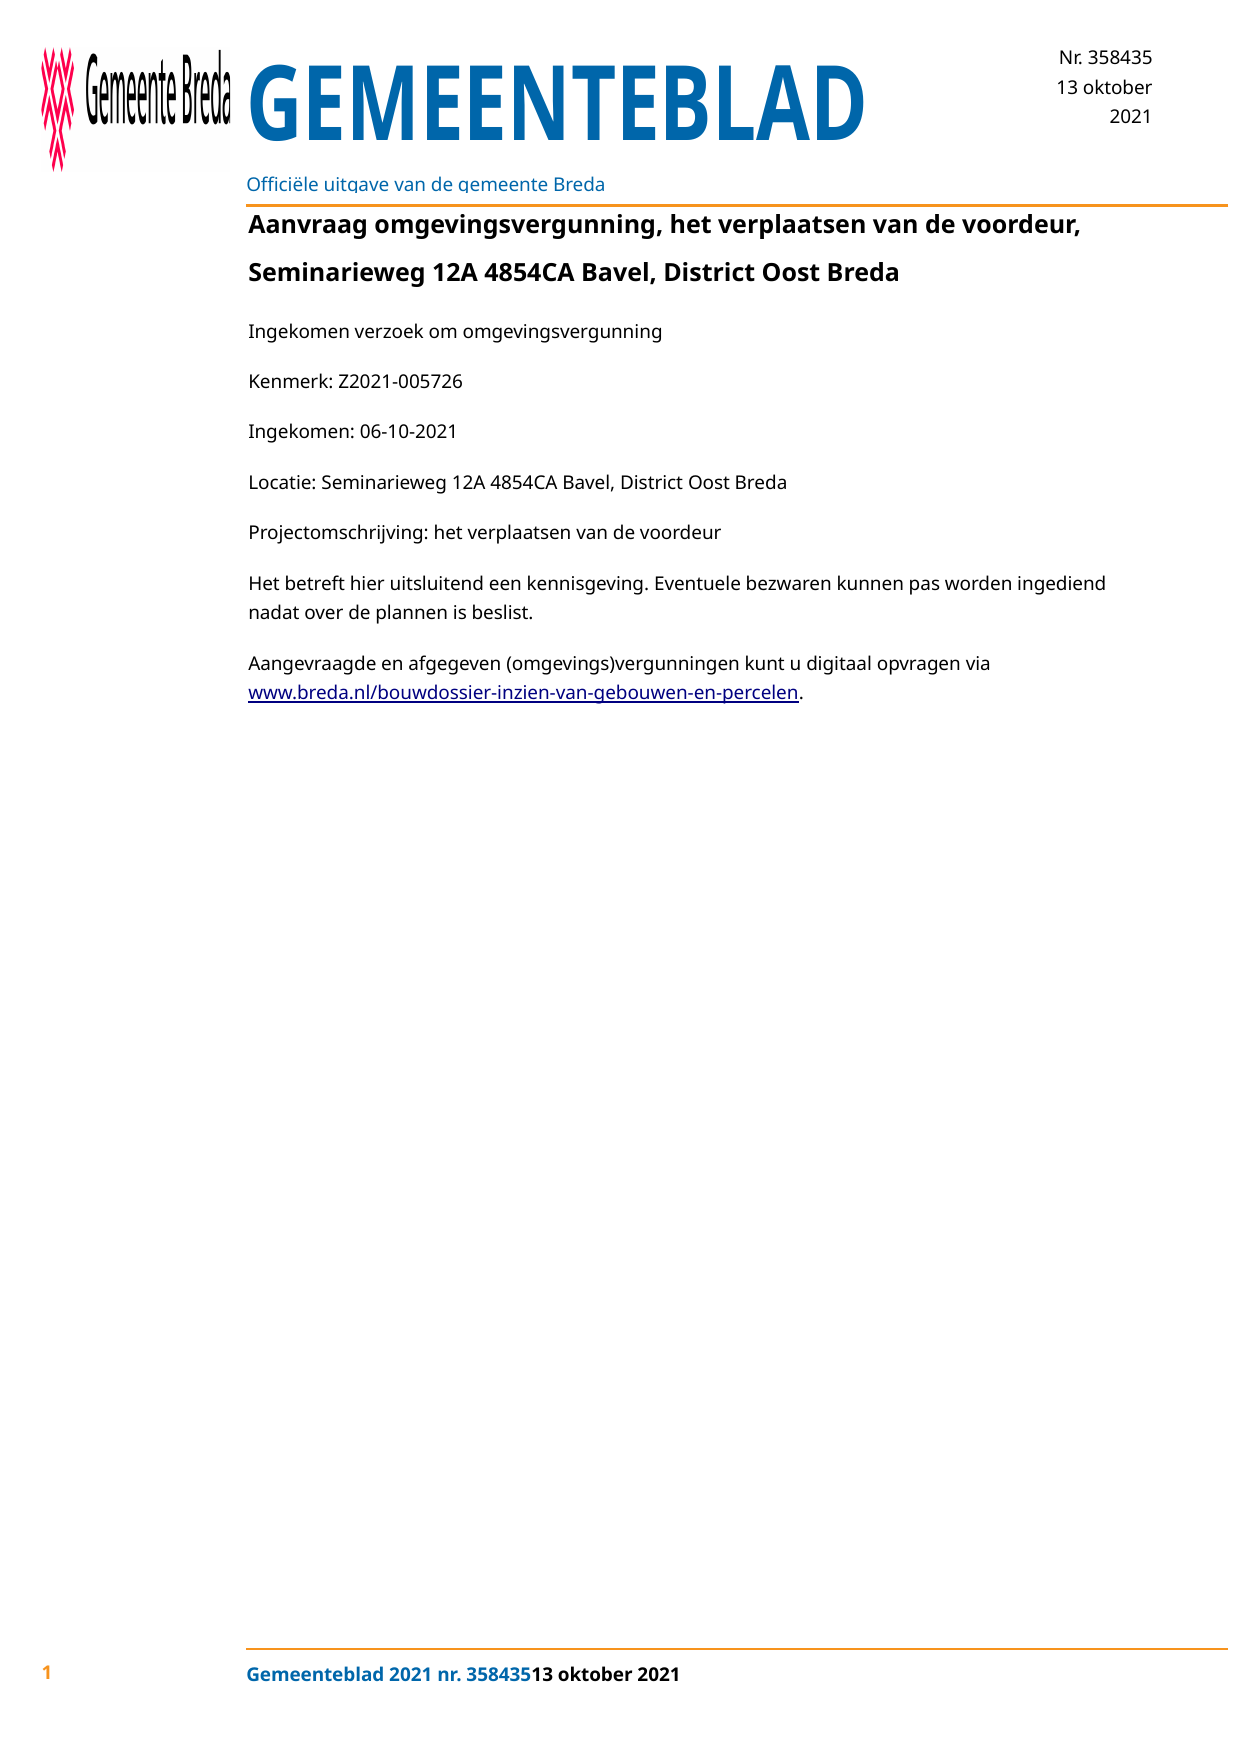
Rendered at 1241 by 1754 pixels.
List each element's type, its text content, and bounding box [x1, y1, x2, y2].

text Locatie: Seminarieweg 12A 4854CA Bavel, District Oost Breda [248, 469, 1152, 495]
text Ingekomen: 06-10-2021 [248, 419, 1152, 444]
text Kenmerk: Z2021-005726 [248, 368, 1152, 394]
text Projectomschrijving: het verplaatsen van de voordeur [248, 519, 1152, 545]
picture [41, 47, 231, 172]
text Aangevraagde en afgegeven (omgevings)vergunningen kunt u digitaal opvragen via www.breda.nl/bouwdossier-inzien-van-gebouwen-en-percelen. [248, 650, 1152, 705]
text Het betreft hier uitsluitend een kennisgeving. Eventuele bezwaren kunnen pas worden ingediend nadat over de plannen is beslist. [248, 570, 1152, 625]
text Ingekomen verzoek om omgevingsvergunning [248, 318, 1152, 344]
text Aanvraag omgevingsvergunning, het verplaatsen van de voordeur, Seminarieweg 12A 4854CA Bavel, District Oost Breda [248, 207, 1152, 288]
